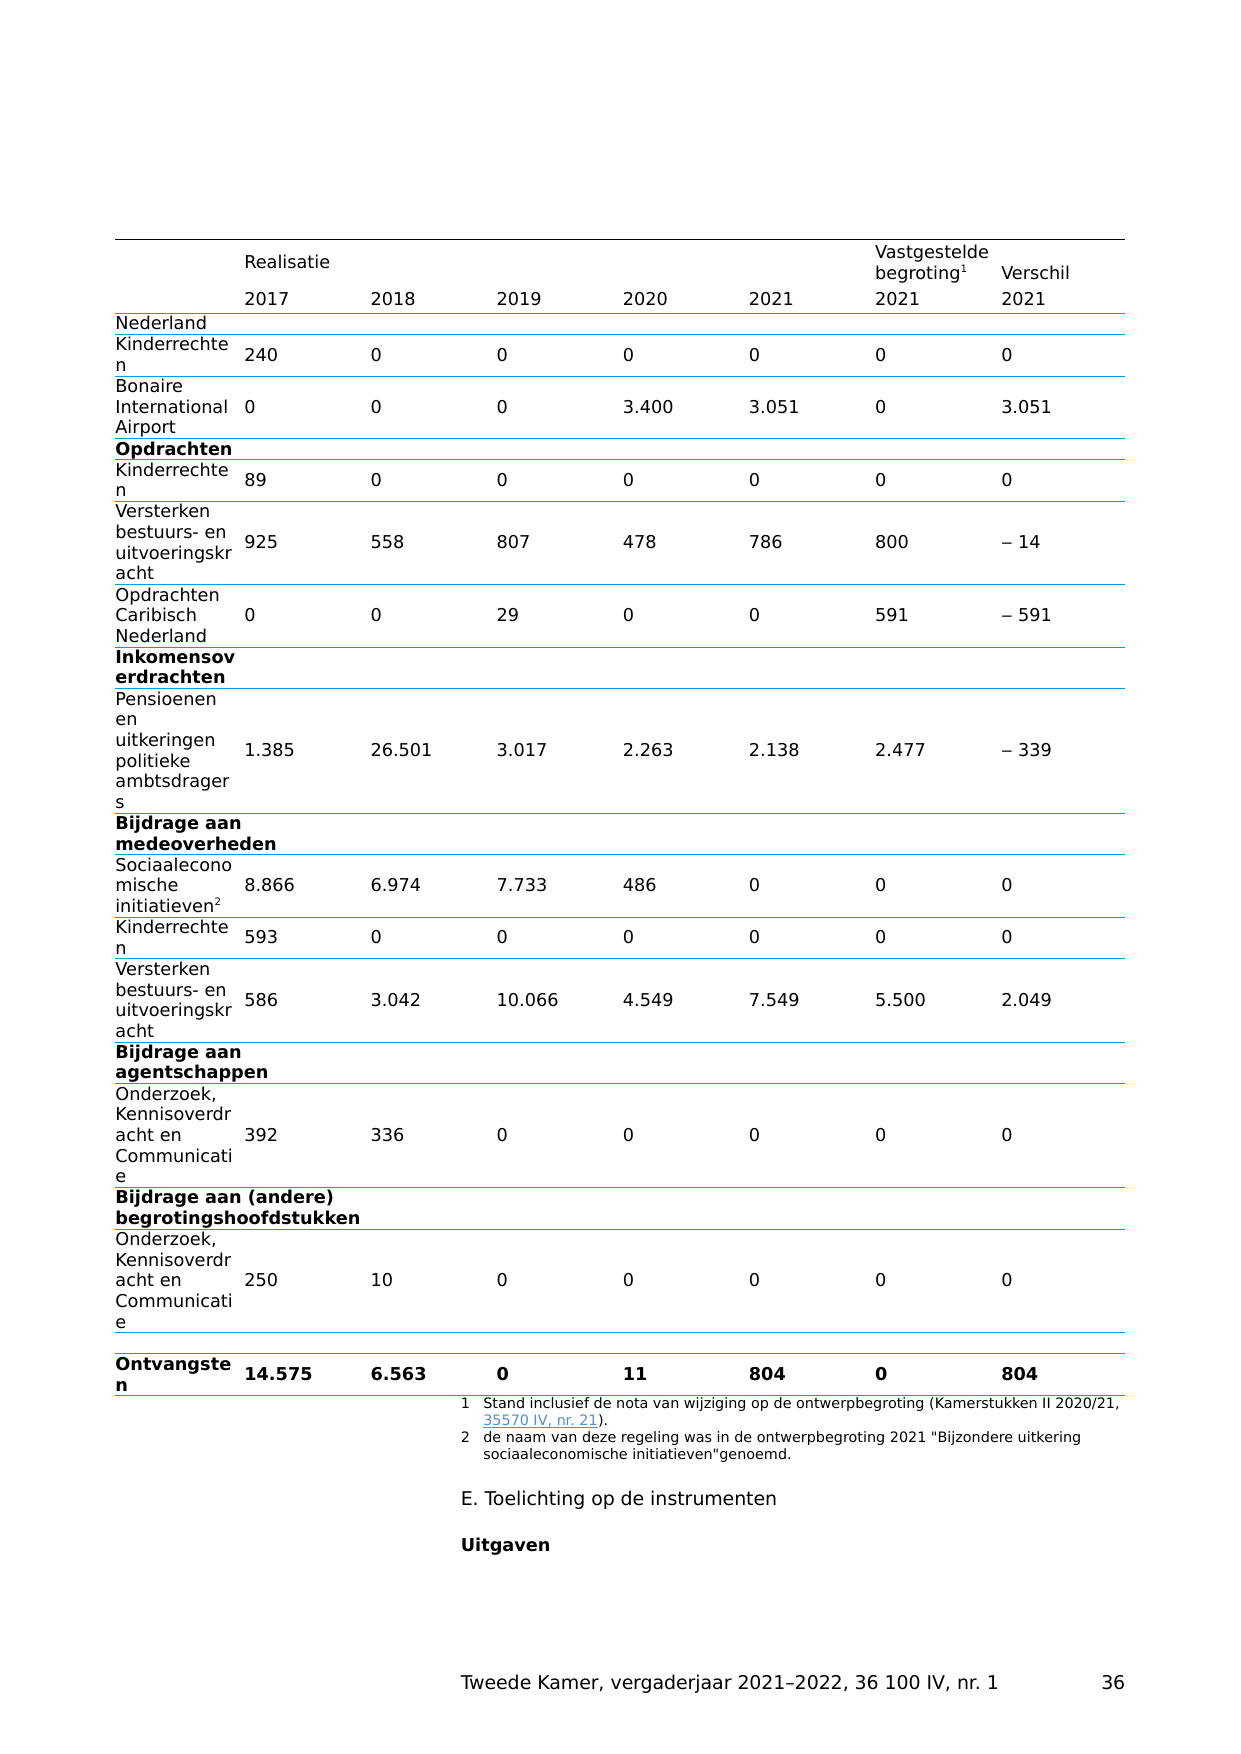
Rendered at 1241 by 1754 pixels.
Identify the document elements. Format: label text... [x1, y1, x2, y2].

table_cell 0 [872, 460, 998, 501]
table_cell 786 [746, 502, 872, 584]
table_cell 2021 [998, 286, 1125, 313]
table_cell 0 [494, 1354, 620, 1395]
text Uitgaven [461, 1533, 1125, 1556]
table_cell Opdrachten [115, 439, 241, 459]
table_cell [872, 1333, 998, 1353]
table_cell [746, 814, 872, 854]
table_cell [494, 439, 620, 459]
table_cell 0 [746, 918, 872, 958]
table_cell 0 [368, 585, 493, 646]
table_cell 0 [998, 460, 1125, 501]
table_cell [746, 1188, 872, 1228]
table_cell 2017 [241, 286, 367, 313]
table_header Tabel 8 Budgettaire gevolgen van beleid artikel 4. Bevorderen sociaaleconomische structuur (bedragen x € 1.000) [115, 191, 1125, 239]
table_cell 0 [872, 335, 998, 376]
table_cell 0 [368, 335, 493, 376]
table_cell 0 [746, 855, 872, 917]
table_cell 0 [620, 460, 746, 501]
table_cell 0 [620, 585, 746, 646]
table_cell 2020 [620, 286, 746, 313]
table_cell ‒ 14 [998, 502, 1125, 584]
table_cell [494, 814, 620, 854]
table_cell [494, 1333, 620, 1353]
table_cell Onderzoek, Kennisoverdracht en Communicatie [115, 1230, 241, 1332]
table_cell [368, 439, 493, 459]
table_cell [998, 1043, 1125, 1083]
table_cell 0 [746, 460, 872, 501]
table_cell 0 [620, 1084, 746, 1187]
table_cell 3.400 [620, 377, 746, 438]
table_cell 478 [620, 502, 746, 584]
table_cell 0 [746, 335, 872, 376]
table_cell ‒ 339 [998, 689, 1125, 812]
table_cell 0 [746, 1230, 872, 1332]
table_cell Bonaire International Airport [115, 377, 241, 438]
table_cell Kinderrechten [115, 918, 241, 958]
table_cell [620, 648, 746, 688]
table_cell [746, 314, 872, 334]
table_cell Sociaaleconomische initiatieven2 [115, 855, 241, 917]
table_cell 0 [872, 377, 998, 438]
table_cell [620, 1188, 746, 1228]
table_cell 29 [494, 585, 620, 646]
table_cell [115, 240, 241, 286]
table_cell 925 [241, 502, 367, 584]
table_cell [998, 1333, 1125, 1353]
table_cell [494, 314, 620, 334]
table_cell Opdrachten Caribisch Nederland [115, 585, 241, 646]
table_cell 2018 [368, 286, 493, 313]
table_cell [620, 1333, 746, 1353]
table_cell 804 [746, 1354, 872, 1395]
table_cell 807 [494, 502, 620, 584]
table_cell 14.575 [241, 1354, 367, 1395]
table_cell 6.974 [368, 855, 493, 917]
table_cell 0 [494, 1084, 620, 1187]
table_cell [746, 1043, 872, 1083]
table_cell 3.051 [746, 377, 872, 438]
table_cell 0 [998, 335, 1125, 376]
table_cell [998, 648, 1125, 688]
table_cell [620, 439, 746, 459]
table_cell 0 [998, 1084, 1125, 1187]
table_cell Onderzoek, Kennisoverdracht en Communicatie [115, 1084, 241, 1187]
table_cell [998, 314, 1125, 334]
table_cell 250 [241, 1230, 367, 1332]
table_cell 0 [872, 1354, 998, 1395]
table_cell 11 [620, 1354, 746, 1395]
table_cell 591 [872, 585, 998, 646]
table_cell 2.263 [620, 689, 746, 812]
table_cell [872, 314, 998, 334]
table_cell 0 [998, 918, 1125, 958]
table_cell 586 [241, 959, 367, 1041]
table_cell [115, 286, 241, 313]
table_cell Inkomensoverdrachten [115, 648, 241, 688]
table_cell 8.866 [241, 855, 367, 917]
table_cell [872, 648, 998, 688]
table_cell [746, 439, 872, 459]
table_cell [241, 314, 367, 334]
table_cell [368, 648, 493, 688]
table_cell 89 [241, 460, 367, 501]
list de naam van deze regeling was in de ontwerpbegroting 2021 "Bijzondere uitkering sociaaleconomische initiatieven"genoemd. [461, 1429, 1125, 1463]
table_cell 486 [620, 855, 746, 917]
table_cell [368, 1043, 493, 1083]
table_cell [241, 648, 367, 688]
table_cell 0 [368, 460, 493, 501]
table_cell [998, 814, 1125, 854]
table_cell 2.477 [872, 689, 998, 812]
table_cell [494, 1043, 620, 1083]
table_cell 0 [494, 460, 620, 501]
table_cell 0 [620, 1230, 746, 1332]
table_cell 392 [241, 1084, 367, 1187]
table_cell 558 [368, 502, 493, 584]
table_cell Versterken bestuurs- en uitvoeringskracht [115, 959, 241, 1041]
table_cell Kinderrechten [115, 335, 241, 376]
table_cell Bijdrage aan agentschappen [115, 1043, 367, 1083]
table_cell 2019 [494, 286, 620, 313]
table_cell 0 [998, 855, 1125, 917]
table_cell 0 [494, 377, 620, 438]
list Stand inclusief de nota van wijziging op de ontwerpbegroting (Kamerstukken II 2020/21, 35570 IV, nr. 21). [461, 1396, 1125, 1429]
table_cell Bijdrage aan medeoverheden [115, 814, 367, 854]
table_cell 0 [368, 918, 493, 958]
table_cell [746, 1333, 872, 1353]
table_cell 0 [998, 1230, 1125, 1332]
table_cell Kinderrechten [115, 460, 241, 501]
table_cell 2.049 [998, 959, 1125, 1041]
table_cell 0 [494, 335, 620, 376]
table_cell Bijdrage aan (andere) begrotingshoofdstukken [115, 1188, 367, 1228]
table_cell 336 [368, 1084, 493, 1187]
table_cell 3.051 [998, 377, 1125, 438]
table_cell 3.017 [494, 689, 620, 812]
table_cell 804 [998, 1354, 1125, 1395]
table_cell 5.500 [872, 959, 998, 1041]
table_cell [368, 1188, 493, 1228]
table_cell 2021 [746, 286, 872, 313]
table_cell 3.042 [368, 959, 493, 1041]
table_cell [998, 439, 1125, 459]
table_cell 2021 [872, 286, 998, 313]
table_cell [620, 1043, 746, 1083]
table_cell 1.385 [241, 689, 367, 812]
table_cell Vastgestelde begroting1 [872, 240, 998, 286]
table_cell 2.138 [746, 689, 872, 812]
table_cell [620, 314, 746, 334]
table_cell Nederland [115, 314, 241, 334]
table_cell Verschil [998, 240, 1125, 286]
table_cell [872, 1188, 998, 1228]
table_cell [494, 1188, 620, 1228]
table_cell 800 [872, 502, 998, 584]
table_cell 7.549 [746, 959, 872, 1041]
table_cell Realisatie [241, 240, 872, 286]
table_cell 0 [620, 335, 746, 376]
table_cell [998, 1188, 1125, 1228]
table_cell Pensioenen en uitkeringen politieke ambtsdragers [115, 689, 241, 812]
table_cell 0 [494, 918, 620, 958]
table_cell 0 [620, 918, 746, 958]
table_cell 0 [872, 855, 998, 917]
table_cell 0 [241, 585, 367, 646]
table_cell 240 [241, 335, 367, 376]
table_cell [494, 648, 620, 688]
table_cell 10 [368, 1230, 493, 1332]
table_cell 6.563 [368, 1354, 493, 1395]
table_cell [368, 814, 493, 854]
table_cell 7.733 [494, 855, 620, 917]
table_cell [115, 1333, 241, 1353]
table_cell [241, 1333, 367, 1353]
table_cell 0 [872, 1084, 998, 1187]
table_cell [872, 1043, 998, 1083]
table_cell 0 [368, 377, 493, 438]
table_cell 0 [746, 585, 872, 646]
table_cell [241, 439, 367, 459]
table_cell 0 [494, 1230, 620, 1332]
title E. Toelichting op de instrumenten [461, 1488, 1125, 1510]
table_cell ‒ 591 [998, 585, 1125, 646]
table_cell 0 [746, 1084, 872, 1187]
table_cell 0 [872, 1230, 998, 1332]
table_cell [872, 814, 998, 854]
table_cell [368, 314, 493, 334]
table_cell 593 [241, 918, 367, 958]
table_cell Ontvangsten [115, 1354, 241, 1395]
table_cell Versterken bestuurs- en uitvoeringskracht [115, 502, 241, 584]
table_cell 26.501 [368, 689, 493, 812]
table_cell 4.549 [620, 959, 746, 1041]
table_cell 0 [872, 918, 998, 958]
table_cell [620, 814, 746, 854]
table_cell [746, 648, 872, 688]
table_cell [872, 439, 998, 459]
table_cell 0 [241, 377, 367, 438]
table_cell 10.066 [494, 959, 620, 1041]
table_cell [368, 1333, 493, 1353]
